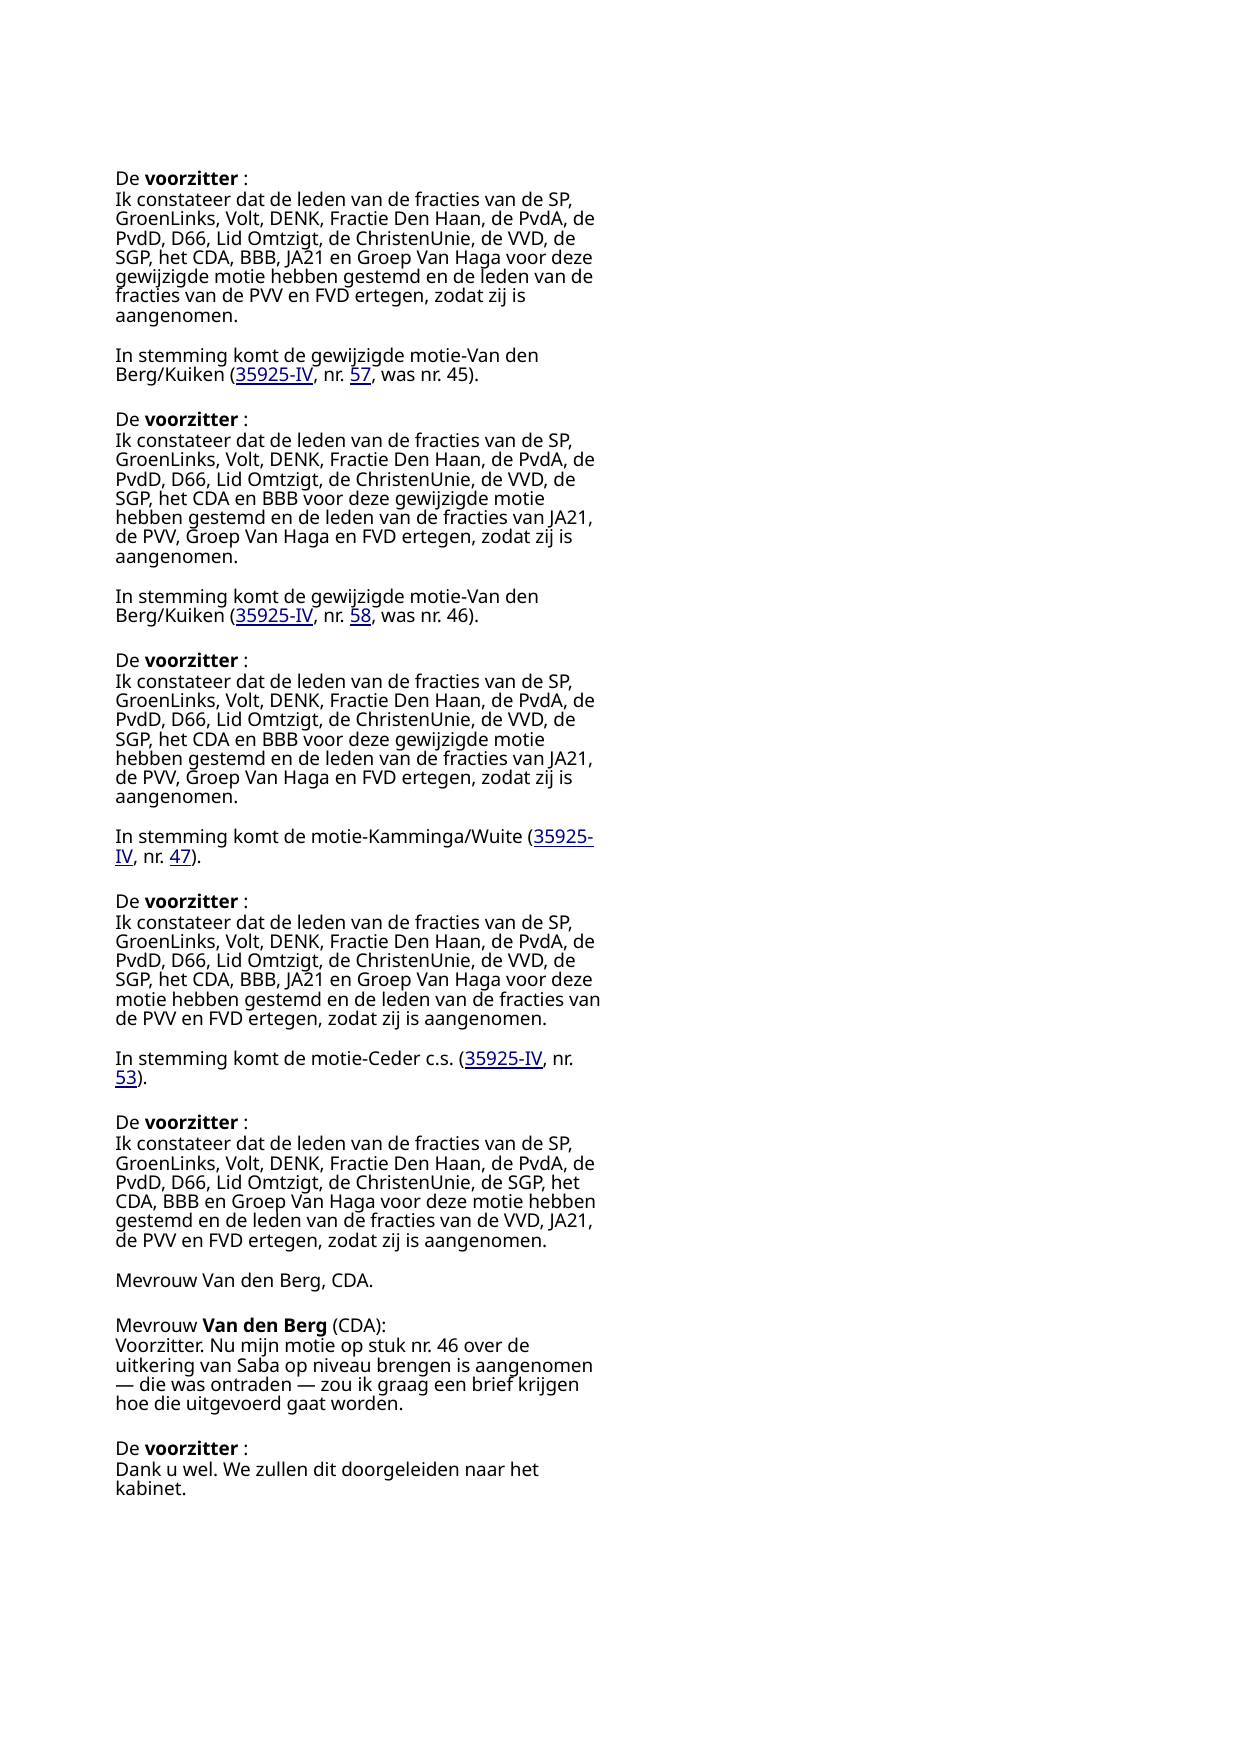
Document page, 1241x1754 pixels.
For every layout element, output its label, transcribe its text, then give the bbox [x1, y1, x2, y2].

text De voorzitter : [115, 1435, 605, 1461]
text Ik constateer dat de leden van de fracties van de SP, GroenLinks, Volt, DENK, Fractie Den Haan, de PvdA, de PvdD, D66, Lid Omtzigt, de ChristenUnie, de VVD, de SGP, het CDA en BBB voor deze gewijzigde motie hebben gestemd en de leden van de fracties van JA21, de PVV, Groep Van Haga en FVD ertegen, zodat zij is aangenomen. [115, 673, 605, 808]
text Mevrouw Van den Berg (CDA): [115, 1312, 605, 1337]
text In stemming komt de gewijzigde motie-Van den Berg/Kuiken (35925-IV, nr. 57, was nr. 45). [115, 347, 605, 385]
text In stemming komt de motie-Kamminga/Wuite (35925-IV, nr. 47). [115, 828, 605, 867]
text De voorzitter : [115, 165, 605, 191]
text Ik constateer dat de leden van de fracties van de SP, GroenLinks, Volt, DENK, Fractie Den Haan, de PvdA, de PvdD, D66, Lid Omtzigt, de ChristenUnie, de VVD, de SGP, het CDA en BBB voor deze gewijzigde motie hebben gestemd en de leden van de fracties van JA21, de PVV, Groep Van Haga en FVD ertegen, zodat zij is aangenomen. [115, 432, 605, 567]
text In stemming komt de motie-Ceder c.s. (35925-IV, nr. 53). [115, 1050, 605, 1089]
text Voorzitter. Nu mijn motie op stuk nr. 46 over de uitkering van Saba op niveau brengen is aangenomen — die was ontraden — zou ik graag een brief krijgen hoe die uitgevoerd gaat worden. [115, 1337, 605, 1414]
text Ik constateer dat de leden van de fracties van de SP, GroenLinks, Volt, DENK, Fractie Den Haan, de PvdA, de PvdD, D66, Lid Omtzigt, de ChristenUnie, de VVD, de SGP, het CDA, BBB, JA21 en Groep Van Haga voor deze gewijzigde motie hebben gestemd en de leden van de fracties van de PVV en FVD ertegen, zodat zij is aangenomen. [115, 191, 605, 326]
text Mevrouw Van den Berg, CDA. [115, 1272, 605, 1291]
text De voorzitter : [115, 406, 605, 432]
text In stemming komt de gewijzigde motie-Van den Berg/Kuiken (35925-IV, nr. 58, was nr. 46). [115, 588, 605, 626]
text De voorzitter : [115, 1109, 605, 1135]
text Ik constateer dat de leden van de fracties van de SP, GroenLinks, Volt, DENK, Fractie Den Haan, de PvdA, de PvdD, D66, Lid Omtzigt, de ChristenUnie, de VVD, de SGP, het CDA, BBB, JA21 en Groep Van Haga voor deze motie hebben gestemd en de leden van de fracties van de PVV en FVD ertegen, zodat zij is aangenomen. [115, 914, 605, 1029]
text Ik constateer dat de leden van de fracties van de SP, GroenLinks, Volt, DENK, Fractie Den Haan, de PvdA, de PvdD, D66, Lid Omtzigt, de ChristenUnie, de SGP, het CDA, BBB en Groep Van Haga voor deze motie hebben gestemd en de leden van de fracties van de VVD, JA21, de PVV en FVD ertegen, zodat zij is aangenomen. [115, 1135, 605, 1251]
text De voorzitter : [115, 647, 605, 673]
text Dank u wel. We zullen dit doorgeleiden naar het kabinet. [115, 1461, 605, 1500]
text De voorzitter : [115, 888, 605, 914]
